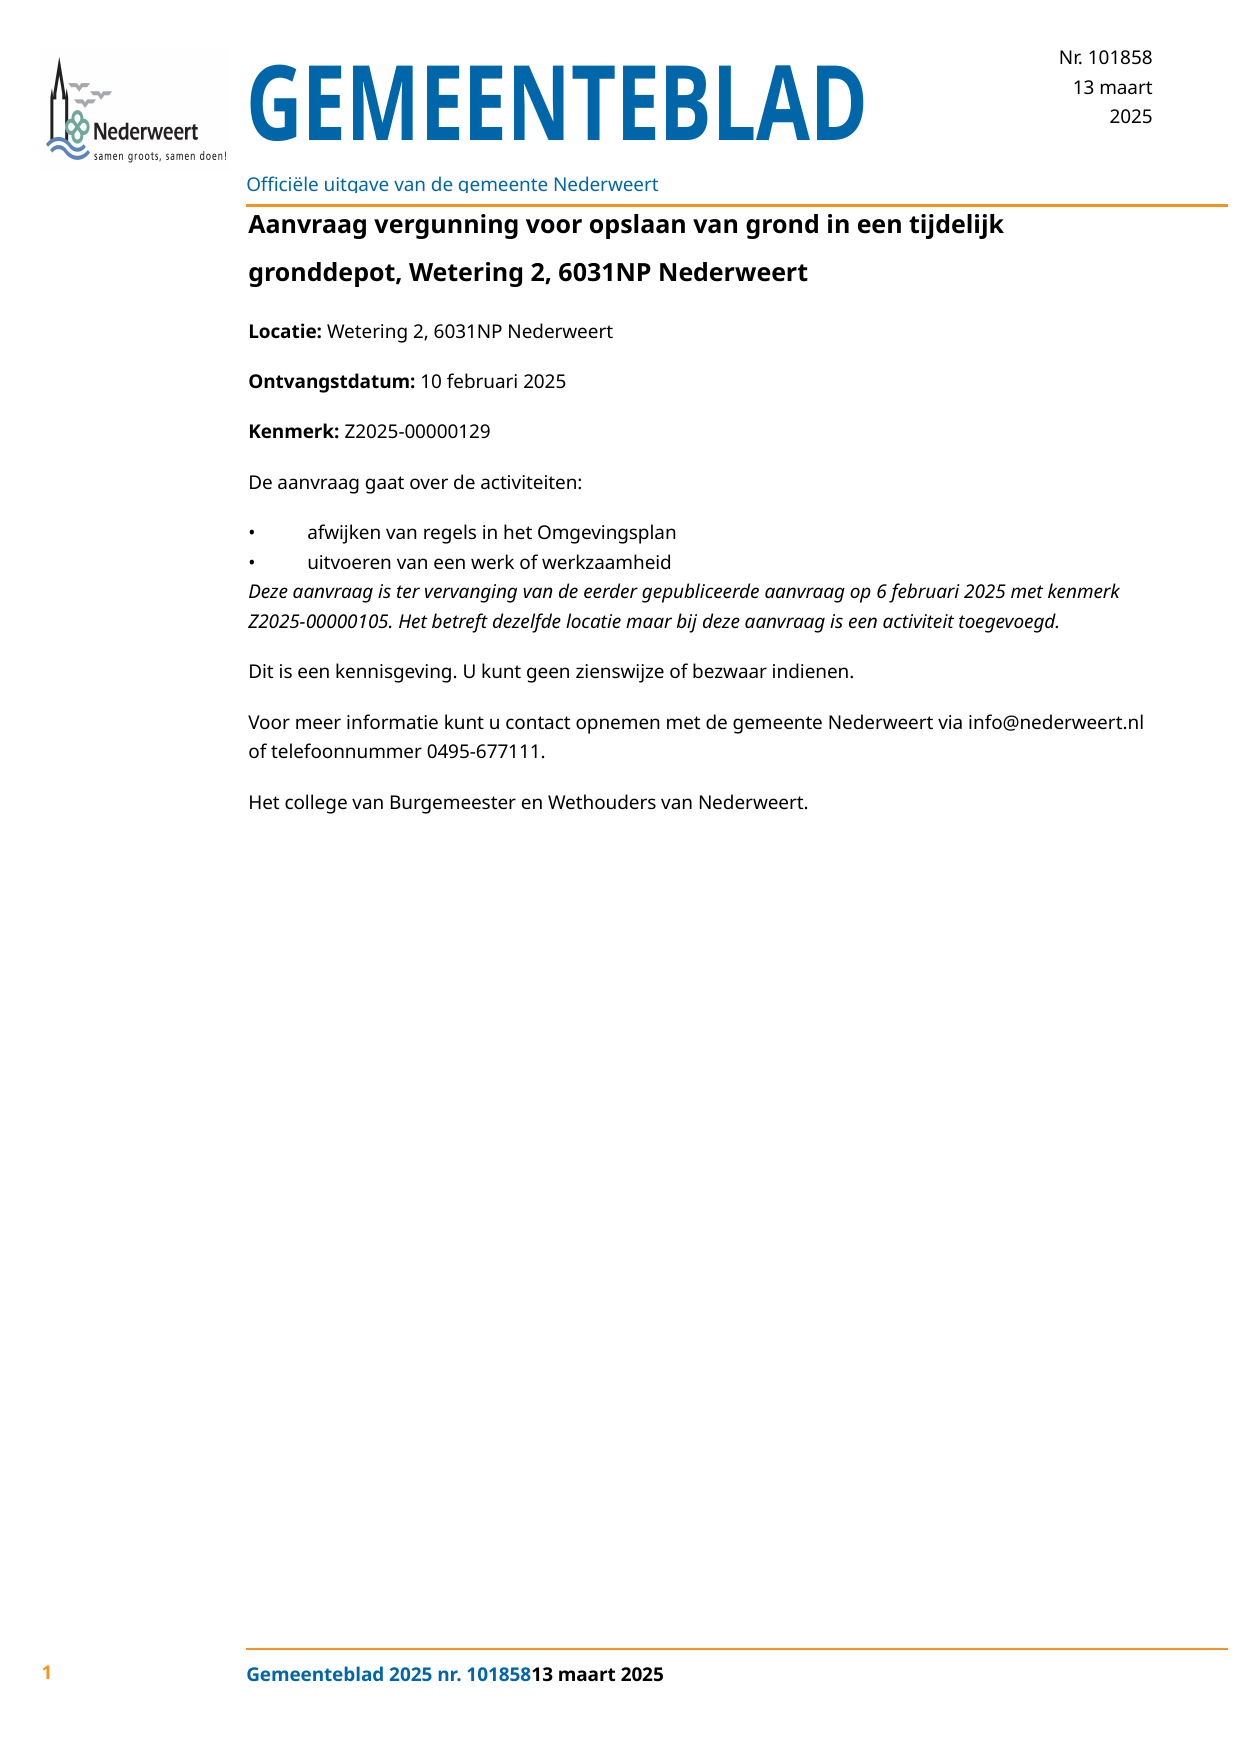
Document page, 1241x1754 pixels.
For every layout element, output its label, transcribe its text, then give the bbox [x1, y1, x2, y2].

list afwijken van regels in het Omgevingsplan [248, 519, 1152, 545]
text Deze aanvraag is ter vervanging van de eerder gepubliceerde aanvraag op 6 februari 2025 met kenmerk Z2025-00000105. Het betreft dezelfde locatie maar bij deze aanvraag is een activiteit toegevoegd. [248, 579, 1152, 634]
picture [41, 47, 231, 172]
text Aanvraag vergunning voor opslaan van grond in een tijdelijk gronddepot, Wetering 2, 6031NP Nederweert [248, 207, 1152, 288]
text Dit is een kennisgeving. U kunt geen zienswijze of bezwaar indienen. [248, 659, 1152, 684]
text De aanvraag gaat over de activiteiten: [248, 469, 1152, 495]
text Voor meer informatie kunt u contact opnemen met de gemeente Nederweert via info@nederweert.nl of telefoonnummer 0495-677111. [248, 709, 1152, 764]
list uitvoeren van een werk of werkzaamheid [248, 549, 1152, 575]
text Het college van Burgemeester en Wethouders van Nederweert. [248, 789, 1152, 815]
text Kenmerk: Z2025-00000129 [248, 419, 1152, 444]
text Ontvangstdatum: 10 februari 2025 [248, 368, 1152, 394]
text Locatie: Wetering 2, 6031NP Nederweert [248, 318, 1152, 344]
